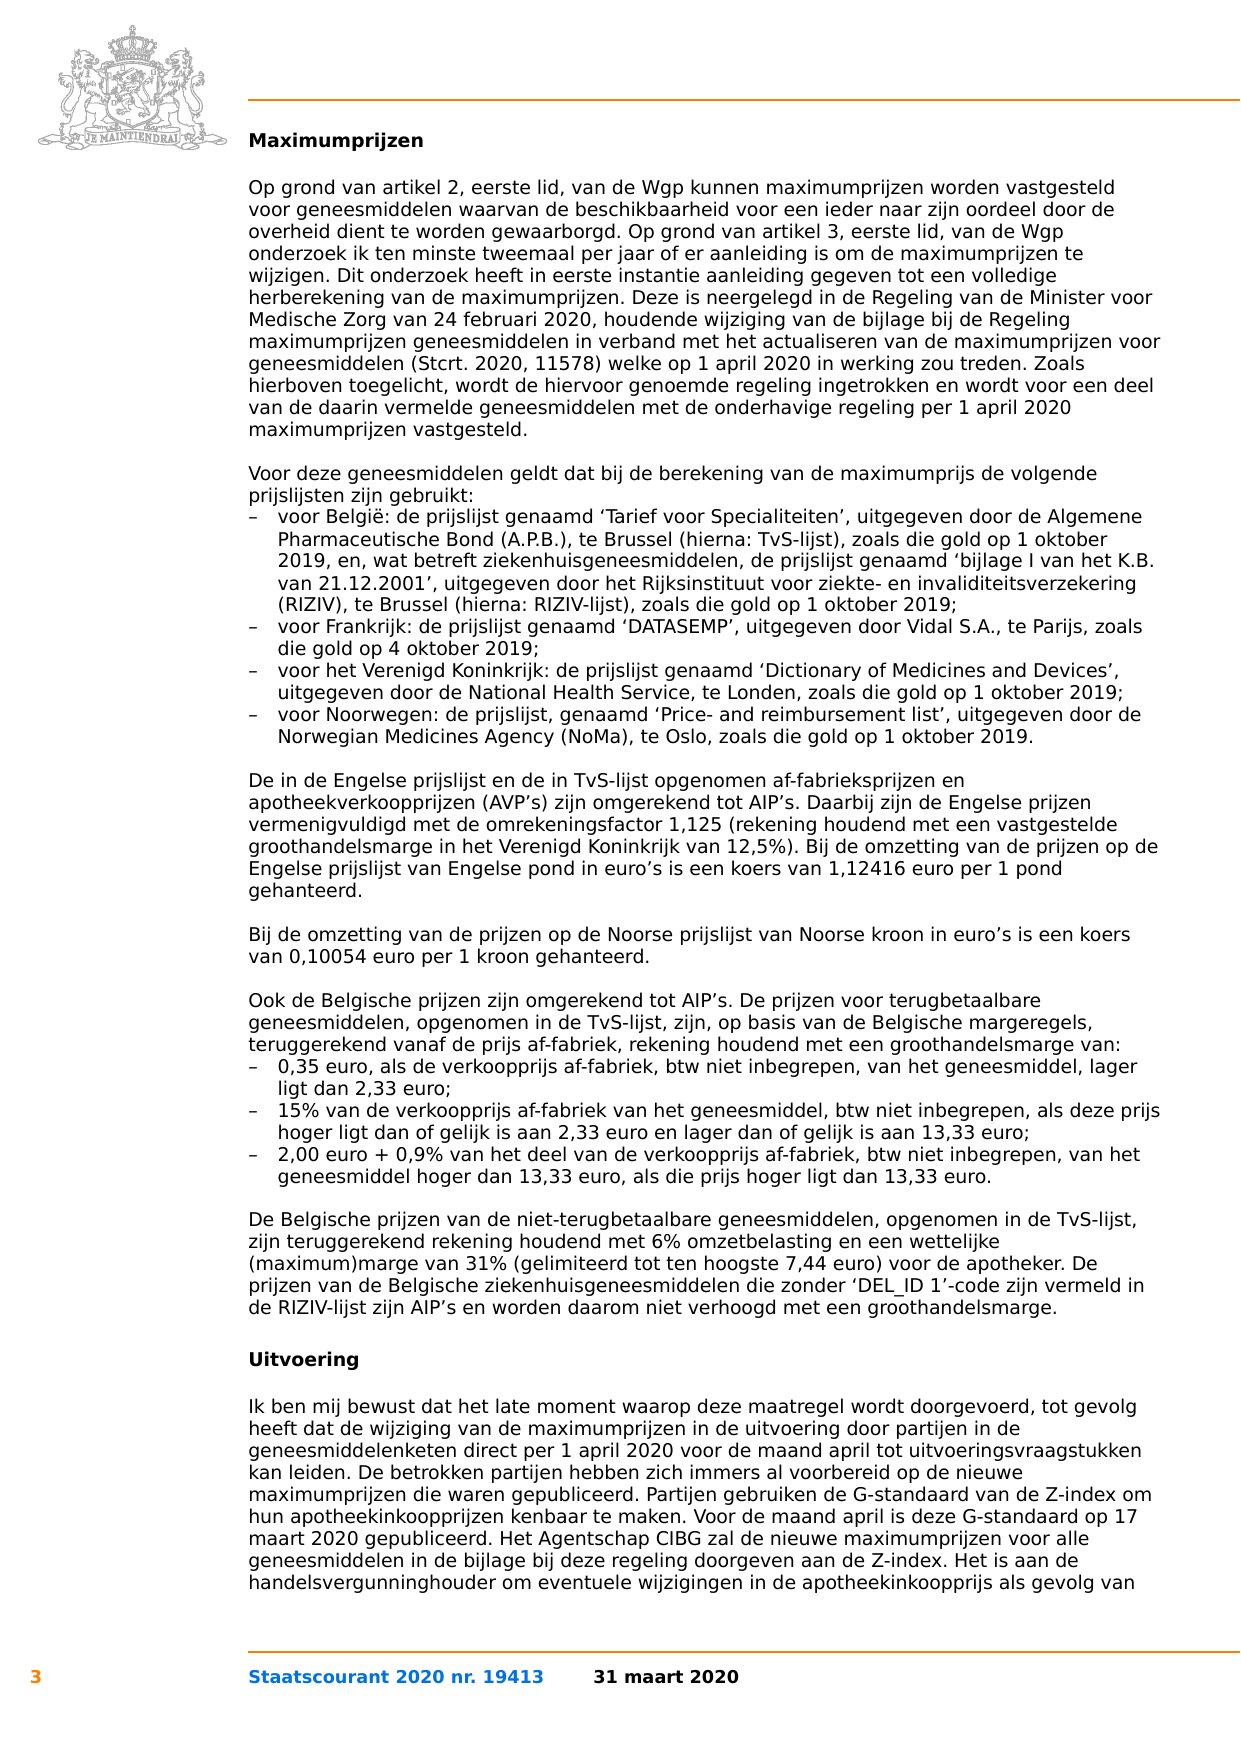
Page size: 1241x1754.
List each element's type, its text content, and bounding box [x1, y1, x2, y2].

text – voor België: de prijslijst genaamd ‘Tarief voor Specialiteiten’, uitgegeven door de Algemene Pharmaceutische Bond (A.P.B.), te Brussel (hierna: TvS-lijst), zoals die gold op 1 oktober 2019, en, wat betreft ziekenhuisgeneesmiddelen, de prijslijst genaamd ‘bijlage I van het K.B. van 21.12.2001’, uitgegeven door het Rijksinstituut voor ziekte- en invaliditeitsverzekering (RIZIV), te Brussel (hierna: RIZIV-lijst), zoals die gold op 1 oktober 2019; [248, 506, 1163, 616]
text Voor deze geneesmiddelen geldt dat bij de berekening van de maximumprijs de volgende prijslijsten zijn gebruikt: [248, 462, 1163, 506]
subtitle Uitvoering [248, 1349, 1163, 1371]
picture [38, 25, 227, 150]
text – 0,35 euro, als de verkoopprijs af-fabriek, btw niet inbegrepen, van het geneesmiddel, lager ligt dan 2,33 euro; [248, 1056, 1163, 1099]
text – voor Noorwegen: de prijslijst, genaamd ‘Price- and reimbursement list’, uitgegeven door de Norwegian Medicines Agency (NoMa), te Oslo, zoals die gold op 1 oktober 2019. [248, 704, 1163, 748]
text – 2,00 euro + 0,9% van het deel van de verkoopprijs af-fabriek, btw niet inbegrepen, van het geneesmiddel hoger dan 13,33 euro, als die prijs hoger ligt dan 13,33 euro. [248, 1143, 1163, 1187]
text – voor het Verenigd Koninkrijk: de prijslijst genaamd ‘Dictionary of Medicines and Devices’, uitgegeven door de National Health Service, te Londen, zoals die gold op 1 oktober 2019; [248, 660, 1163, 704]
text – 15% van de verkoopprijs af-fabriek van het geneesmiddel, btw niet inbegrepen, als deze prijs hoger ligt dan of gelijk is aan 2,33 euro en lager dan of gelijk is aan 13,33 euro; [248, 1099, 1163, 1143]
text Ik ben mij bewust dat het late moment waarop deze maatregel wordt doorgevoerd, tot gevolg heeft dat de wijziging van de maximumprijzen in de uitvoering door partijen in de geneesmiddelenketen direct per 1 april 2020 voor de maand april tot uitvoeringsvraagstukken kan leiden. De betrokken partijen hebben zich immers al voorbereid op de nieuwe maximumprijzen die waren gepubliceerd. Partijen gebruiken de G-standaard van de Z-index om hun apotheekinkoopprijzen kenbaar te maken. Voor de maand april is deze G-standaard op 17 maart 2020 gepubliceerd. Het Agentschap CIBG zal de nieuwe maximumprijzen voor alle geneesmiddelen in de bijlage bij deze regeling doorgeven aan de Z-index. Het is aan de handelsvergunninghouder om eventuele wijzigingen in de apotheekinkoopprijs als gevolg van [248, 1396, 1163, 1594]
text Bij de omzetting van de prijzen op de Noorse prijslijst van Noorse kroon in euro’s is een koers van 0,10054 euro per 1 kroon gehanteerd. [248, 924, 1163, 968]
text De in de Engelse prijslijst en de in TvS-lijst opgenomen af-fabrieksprijzen en apotheekverkoopprijzen (AVP’s) zijn omgerekend tot AIP’s. Daarbij zijn de Engelse prijzen vermenigvuldigd met de omrekeningsfactor 1,125 (rekening houdend met een vastgestelde groothandelsmarge in het Verenigd Koninkrijk van 12,5%). Bij de omzetting van de prijzen op de Engelse prijslijst van Engelse pond in euro’s is een koers van 1,12416 euro per 1 pond gehanteerd. [248, 770, 1163, 902]
text Ook de Belgische prijzen zijn omgerekend tot AIP’s. De prijzen voor terugbetaalbare geneesmiddelen, opgenomen in de TvS-lijst, zijn, op basis van de Belgische margeregels, teruggerekend vanaf de prijs af-fabriek, rekening houdend met een groothandelsmarge van: [248, 990, 1163, 1056]
text – voor Frankrijk: de prijslijst genaamd ‘DATASEMP’, uitgegeven door Vidal S.A., te Parijs, zoals die gold op 4 oktober 2019; [248, 616, 1163, 660]
text De Belgische prijzen van de niet-terugbetaalbare geneesmiddelen, opgenomen in de TvS-lijst, zijn teruggerekend rekening houdend met 6% omzetbelasting en een wettelijke (maximum)marge van 31% (gelimiteerd tot ten hoogste 7,44 euro) voor de apotheker. De prijzen van de Belgische ziekenhuisgeneesmiddelen die zonder ‘DEL_ID 1’-code zijn vermeld in de RIZIV-lijst zijn AIP’s en worden daarom niet verhoogd met een groothandelsmarge. [248, 1209, 1163, 1319]
subtitle Maximumprijzen [248, 130, 1163, 152]
text Op grond van artikel 2, eerste lid, van de Wgp kunnen maximumprijzen worden vastgesteld voor geneesmiddelen waarvan de beschikbaarheid voor een ieder naar zijn oordeel door de overheid dient te worden gewaarborgd. Op grond van artikel 3, eerste lid, van de Wgp onderzoek ik ten minste tweemaal per jaar of er aanleiding is om de maximumprijzen te wijzigen. Dit onderzoek heeft in eerste instantie aanleiding gegeven tot een volledige herberekening van de maximumprijzen. Deze is neergelegd in de Regeling van de Minister voor Medische Zorg van 24 februari 2020, houdende wijziging van de bijlage bij de Regeling maximumprijzen geneesmiddelen in verband met het actualiseren van de maximumprijzen voor geneesmiddelen (Stcrt. 2020, 11578) welke op 1 april 2020 in werking zou treden. Zoals hierboven toegelicht, wordt de hiervoor genoemde regeling ingetrokken en wordt voor een deel van de daarin vermelde geneesmiddelen met de onderhavige regeling per 1 april 2020 maximumprijzen vastgesteld. [248, 177, 1163, 441]
